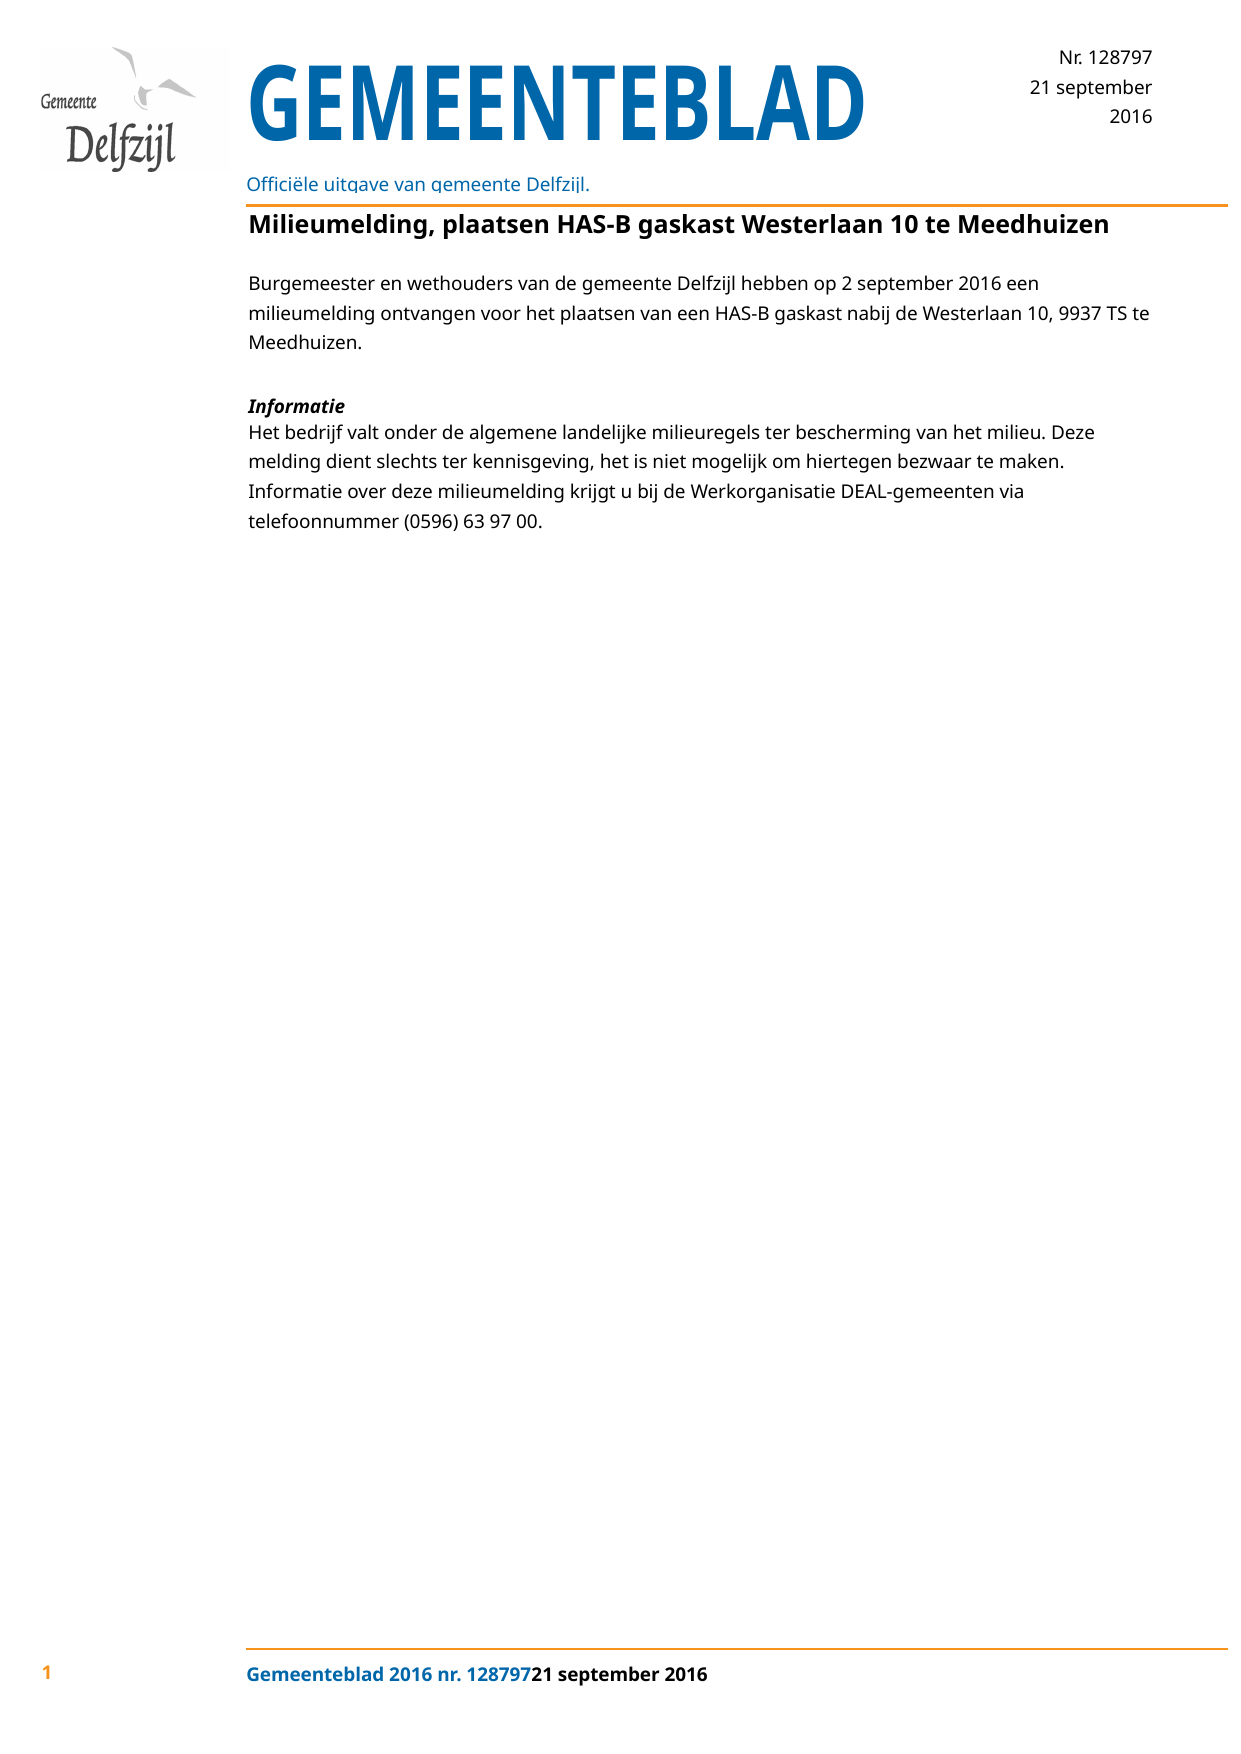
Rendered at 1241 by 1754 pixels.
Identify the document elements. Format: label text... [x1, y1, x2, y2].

text Het bedrijf valt onder de algemene landelijke milieuregels ter bescherming van het milieu. Deze melding dient slechts ter kennisgeving, het is niet mogelijk om hiertegen bezwaar te maken. Informatie over deze milieumelding krijgt u bij de Werkorganisatie DEAL-gemeenten via telefoonnummer (0596) 63 97 00. [248, 419, 1152, 534]
picture [41, 47, 231, 172]
text Informatie [248, 393, 1152, 419]
text Milieumelding, plaatsen HAS-B gaskast Westerlaan 10 te Meedhuizen [248, 207, 1152, 241]
text Burgemeester en wethouders van de gemeente Delfzijl hebben op 2 september 2016 een milieumelding ontvangen voor het plaatsen van een HAS-B gaskast nabij de Westerlaan 10, 9937 TS te Meedhuizen. [248, 270, 1152, 355]
